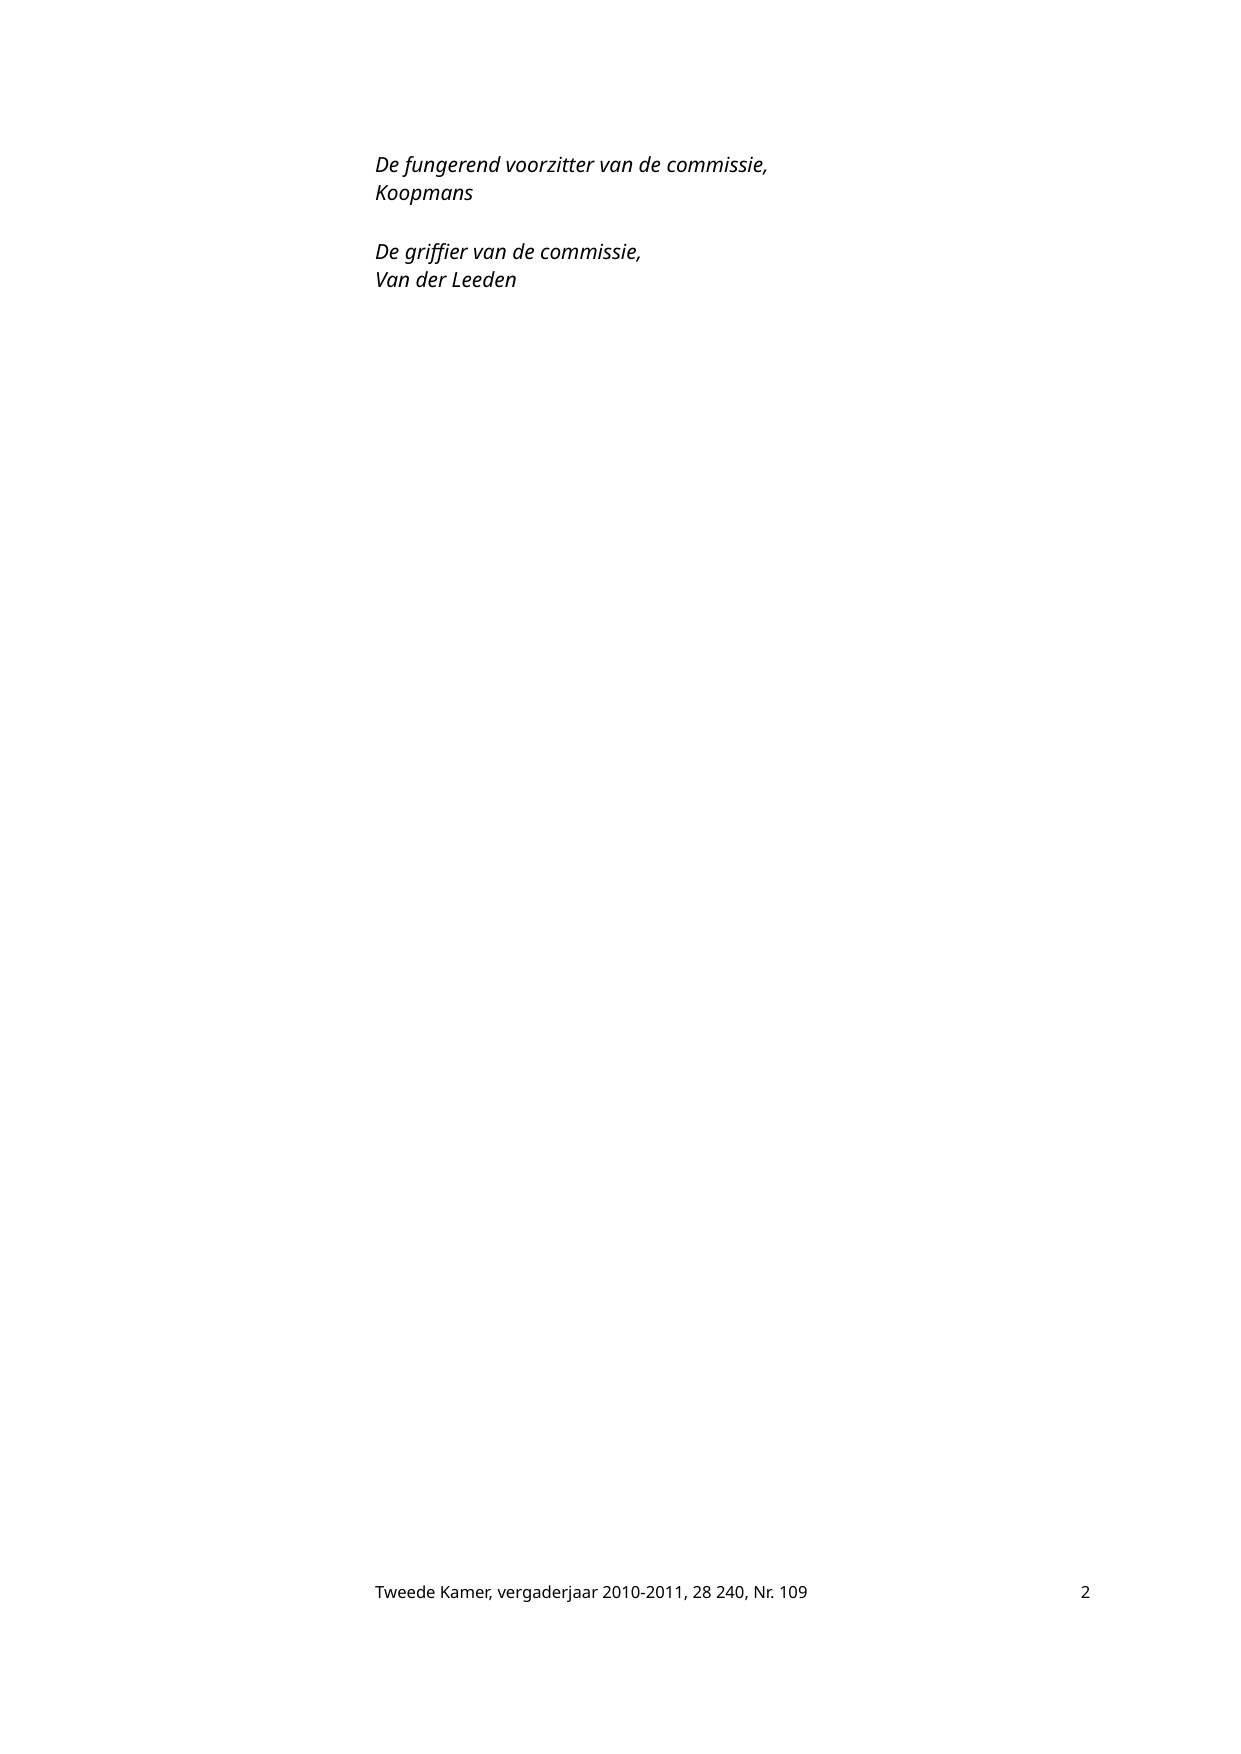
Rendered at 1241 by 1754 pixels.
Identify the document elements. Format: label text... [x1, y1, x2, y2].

text De griffier van de commissie, [375, 237, 1090, 265]
text De fungerend voorzitter van de commissie, [375, 150, 1090, 178]
text Van der Leeden [375, 265, 1090, 294]
text Koopmans [375, 178, 1090, 207]
